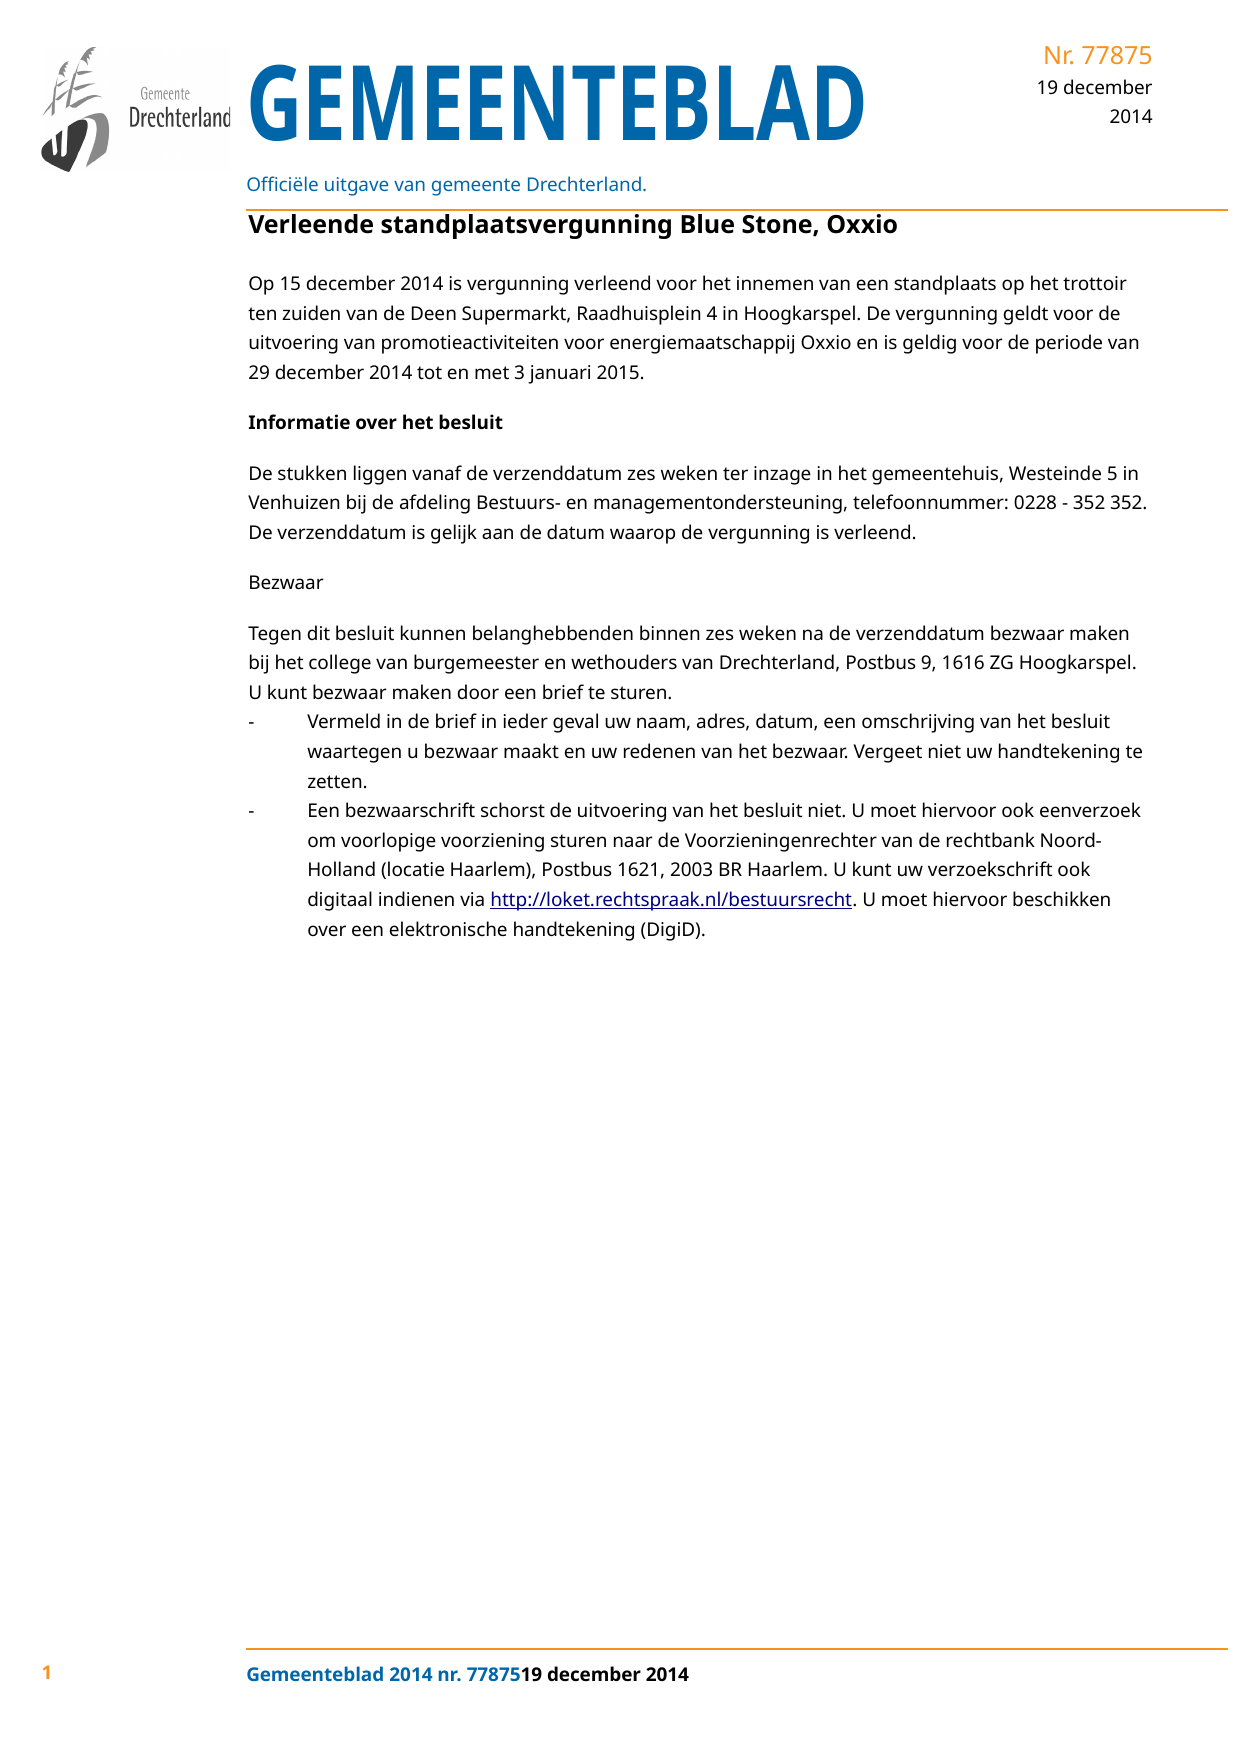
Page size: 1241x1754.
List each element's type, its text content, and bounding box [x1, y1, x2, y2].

list Vermeld in de brief in ieder geval uw naam, adres, datum, een omschrijving van het besluit waartegen u bezwaar maakt en uw redenen van het bezwaar. Vergeet niet uw handtekening te zetten. [248, 709, 1152, 793]
text Tegen dit besluit kunnen belanghebbenden binnen zes weken na de verzenddatum bezwaar maken bij het college van burgemeester en wethouders van Drechterland, Postbus 9, 1616 ZG Hoogkarspel. U kunt bezwaar maken door een brief te sturen. [248, 620, 1152, 705]
text Informatie over het besluit [248, 409, 1152, 435]
text Bezwaar [248, 569, 1152, 595]
list Een bezwaarschrift schorst de uitvoering van het besluit niet. U moet hiervoor ook eenverzoek om voorlopige voorziening sturen naar de Voorzieningenrechter van de rechtbank Noord-Holland (locatie Haarlem), Postbus 1621, 2003 BR Haarlem. U kunt uw verzoekschrift ook digitaal indienen via http://loket.rechtspraak.nl/bestuursrecht. U moet hiervoor beschikken over een elektronische handtekening (DigiD). [248, 797, 1152, 941]
text De stukken liggen vanaf de verzenddatum zes weken ter inzage in het gemeentehuis, Westeinde 5 in Venhuizen bij de afdeling Bestuurs- en managementondersteuning, telefoonnummer: 0228 - 352 352. De verzenddatum is gelijk aan de datum waarop de vergunning is verleend. [248, 460, 1152, 545]
picture [41, 47, 231, 172]
text Verleende standplaatsvergunning Blue Stone, Oxxio [248, 211, 1152, 241]
text Op 15 december 2014 is vergunning verleend voor het innemen van een standplaats op het trottoir ten zuiden van de Deen Supermarkt, Raadhuisplein 4 in Hoogkarspel. De vergunning geldt voor de uitvoering van promotieactiviteiten voor energiemaatschappij Oxxio en is geldig voor de periode van 29 december 2014 tot en met 3 januari 2015. [248, 270, 1152, 385]
